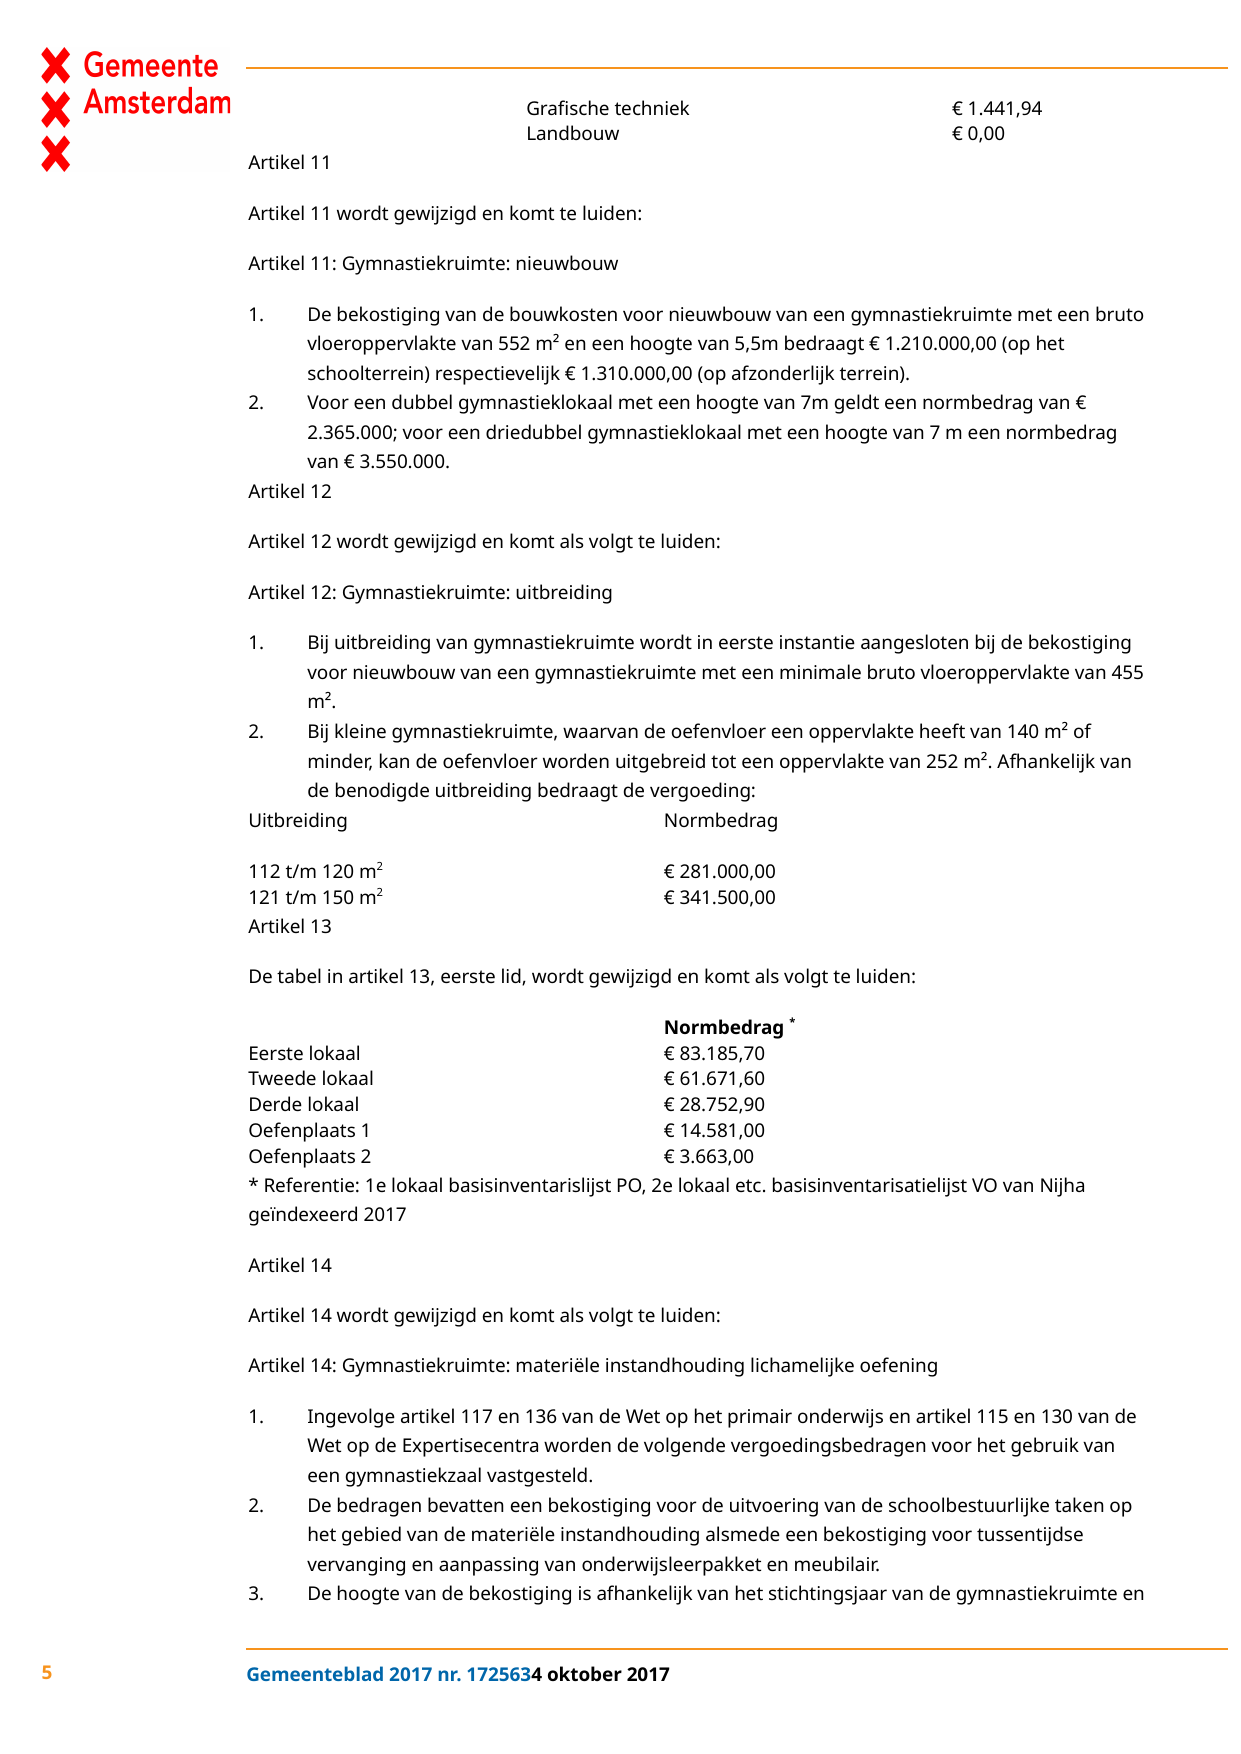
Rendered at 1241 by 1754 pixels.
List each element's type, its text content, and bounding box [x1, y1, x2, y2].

list De hoogte van de bekostiging is afhankelijk van het stichtingsjaar van de gymnastiekruimte en [248, 1581, 1152, 1606]
table_cell Oefenplaats 1 [248, 1117, 664, 1143]
table_cell Landbouw [526, 121, 952, 146]
picture [41, 47, 231, 172]
table_cell € 14.581,00 [664, 1117, 1152, 1143]
list Bij uitbreiding van gymnastiekruimte wordt in eerste instantie aangesloten bij de bekostiging voor nieuwbouw van een gymnastiekruimte met een minimale bruto vloeroppervlakte van 455 m². [248, 629, 1152, 714]
text Artikel 14: Gymnastiekruimte: materiële instandhouding lichamelijke oefening [248, 1353, 1152, 1378]
table_cell 121 t/m 150 m2 [248, 884, 664, 910]
text Artikel 12 [248, 478, 1152, 504]
list Ingevolge artikel 117 en 136 van de Wet op het primair onderwijs en artikel 115 en 130 van de Wet op de Expertisecentra worden de volgende vergoedingsbedragen voor het gebruik van een gymnastiekzaal vastgesteld. [248, 1403, 1152, 1488]
table_cell € 83.185,70 [664, 1040, 1152, 1066]
text Artikel 14 wordt gewijzigd en komt als volgt te luiden: [248, 1302, 1152, 1328]
text Artikel 14 [248, 1252, 1152, 1277]
table_cell Tweede lokaal [248, 1066, 664, 1091]
table_cell € 61.671,60 [664, 1066, 1152, 1091]
text De tabel in artikel 13, eerste lid, wordt gewijzigd en komt als volgt te luiden: [248, 964, 1152, 989]
table_cell Grafische techniek [526, 95, 952, 121]
list Bij kleine gymnastiekruimte, waarvan de oefenvloer een oppervlakte heeft van 140 m² of minder, kan de oefenvloer worden uitgebreid tot een oppervlakte van 252 m². Afhankelijk van de benodigde uitbreiding bedraagt de vergoeding: [248, 718, 1152, 803]
table_cell Derde lokaal [248, 1091, 664, 1117]
table_cell € 281.000,00 [664, 859, 1152, 884]
text * Referentie: 1e lokaal basisinventarislijst PO, 2e lokaal etc. basisinventarisatielijst VO van Nijha geïndexeerd 2017 [248, 1172, 1152, 1227]
text Artikel 12: Gymnastiekruimte: uitbreiding [248, 579, 1152, 605]
table_cell € 341.500,00 [664, 884, 1152, 910]
text Artikel 11 [248, 149, 1152, 175]
text Artikel 11 wordt gewijzigd en komt te luiden: [248, 200, 1152, 226]
list De bekostiging van de bouwkosten voor nieuwbouw van een gymnastiekruimte met een bruto vloeroppervlakte van 552 m² en een hoogte van 5,5m bedraagt € 1.210.000,00 (op het schoolterrein) respectievelijk € 1.310.000,00 (op afzonderlijk terrein). [248, 301, 1152, 386]
text Artikel 12 wordt gewijzigd en komt als volgt te luiden: [248, 529, 1152, 554]
table_cell [664, 833, 1152, 858]
table_header [248, 1014, 664, 1040]
table_cell 112 t/m 120 m2 [248, 859, 664, 884]
table_header Normbedrag * [664, 1014, 1152, 1040]
text Artikel 11: Gymnastiekruimte: nieuwbouw [248, 250, 1152, 276]
table_cell € 0,00 [952, 121, 1152, 146]
table_header Normbedrag [664, 807, 1152, 833]
table_cell [248, 95, 526, 121]
table_cell € 1.441,94 [952, 95, 1152, 121]
table_cell Oefenplaats 2 [248, 1143, 664, 1168]
table_cell [248, 121, 526, 146]
text Artikel 13 [248, 913, 1152, 939]
table_cell € 28.752,90 [664, 1091, 1152, 1117]
table_cell Eerste lokaal [248, 1040, 664, 1066]
list De bedragen bevatten een bekostiging voor de uitvoering van de schoolbestuurlijke taken op het gebied van de materiële instandhouding alsmede een bekostiging voor tussentijdse vervanging en aanpassing van onderwijsleerpakket en meubilair. [248, 1492, 1152, 1577]
table_cell € 3.663,00 [664, 1143, 1152, 1168]
table_cell [248, 833, 664, 858]
table_header Uitbreiding [248, 807, 664, 833]
list Voor een dubbel gymnastieklokaal met een hoogte van 7m geldt een normbedrag van € 2.365.000; voor een driedubbel gymnastieklokaal met een hoogte van 7 m een normbedrag van € 3.550.000. [248, 389, 1152, 474]
